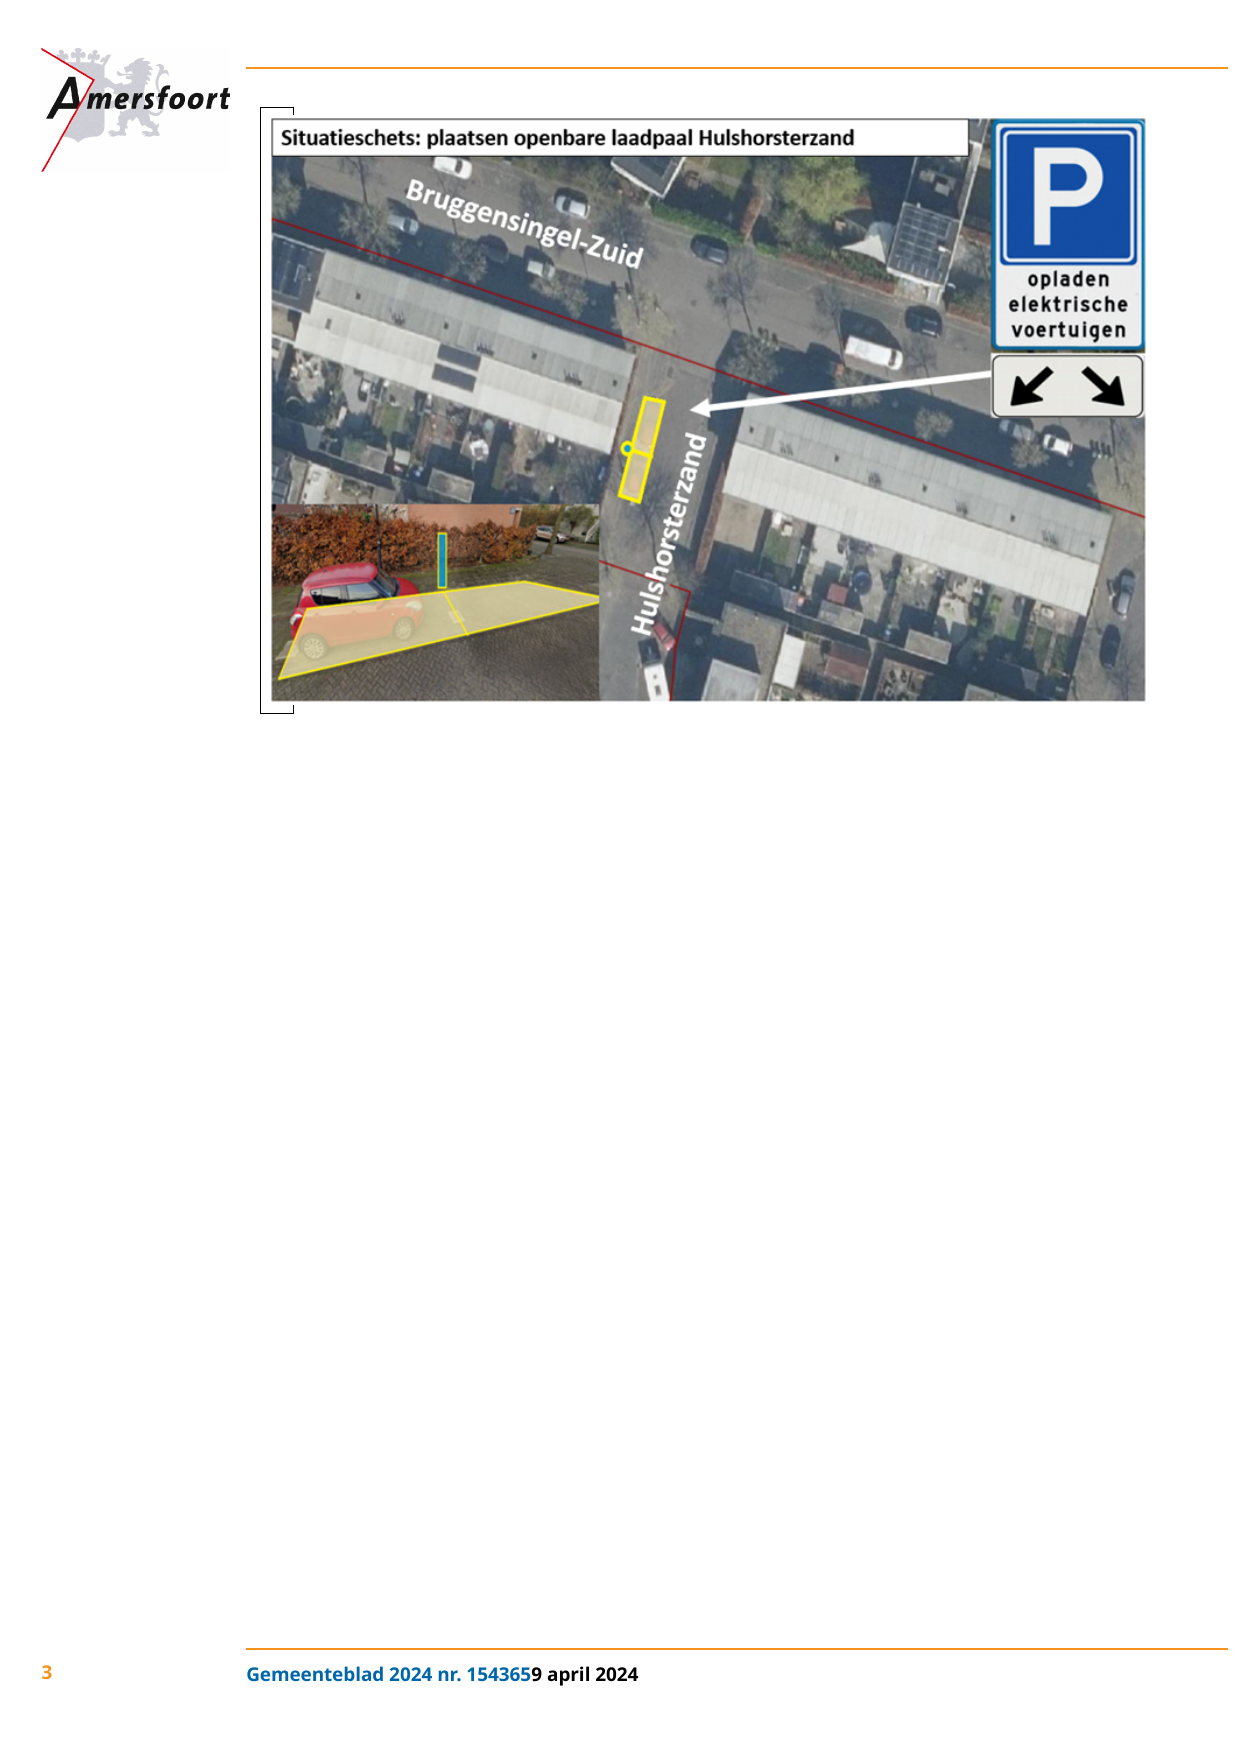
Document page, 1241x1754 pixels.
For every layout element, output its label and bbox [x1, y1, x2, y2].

picture [268, 115, 1149, 705]
picture [41, 47, 231, 172]
